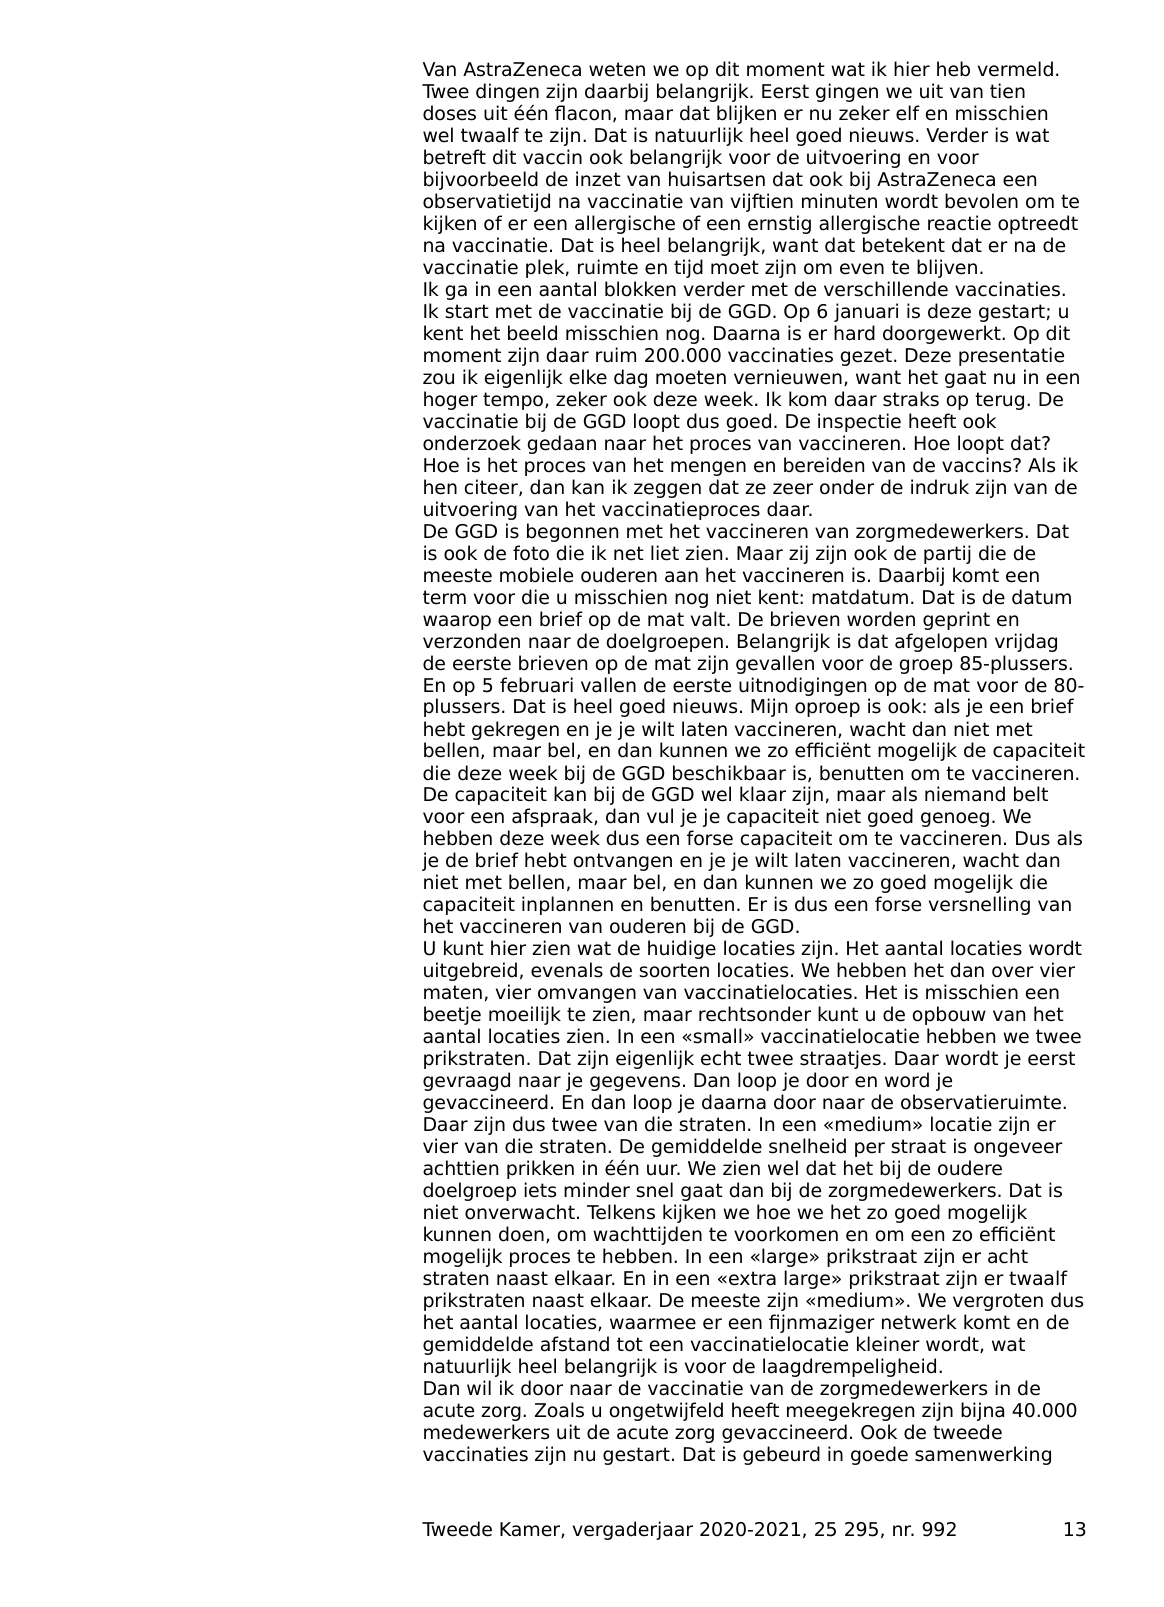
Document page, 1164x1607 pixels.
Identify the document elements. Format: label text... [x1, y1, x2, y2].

text Ik ga in een aantal blokken verder met de verschillende vaccinaties. Ik start met de vaccinatie bij de GGD. Op 6 januari is deze gestart; u kent het beeld misschien nog. Daarna is er hard doorgewerkt. Op dit moment zijn daar ruim 200.000 vaccinaties gezet. Deze presentatie zou ik eigenlijk elke dag moeten vernieuwen, want het gaat nu in een hoger tempo, zeker ook deze week. Ik kom daar straks op terug. De vaccinatie bij de GGD loopt dus goed. De inspectie heeft ook onderzoek gedaan naar het proces van vaccineren. Hoe loopt dat? Hoe is het proces van het mengen en bereiden van de vaccins? Als ik hen citeer, dan kan ik zeggen dat ze zeer onder de indruk zijn van de uitvoering van het vaccinatieproces daar. [422, 279, 1087, 521]
text Dan wil ik door naar de vaccinatie van de zorgmedewerkers in de acute zorg. Zoals u ongetwijfeld heeft meegekregen zijn bijna 40.000 medewerkers uit de acute zorg gevaccineerd. Ook de tweede vaccinaties zijn nu gestart. Dat is gebeurd in goede samenwerking [422, 1378, 1087, 1466]
text Van AstraZeneca weten we op dit moment wat ik hier heb vermeld. Twee dingen zijn daarbij belangrijk. Eerst gingen we uit van tien doses uit één flacon, maar dat blijken er nu zeker elf en misschien wel twaalf te zijn. Dat is natuurlijk heel goed nieuws. Verder is wat betreft dit vaccin ook belangrijk voor de uitvoering en voor bijvoorbeeld de inzet van huisartsen dat ook bij AstraZeneca een observatietijd na vaccinatie van vijftien minuten wordt bevolen om te kijken of er een allergische of een ernstig allergische reactie optreedt na vaccinatie. Dat is heel belangrijk, want dat betekent dat er na de vaccinatie plek, ruimte en tijd moet zijn om even te blijven. [422, 59, 1087, 279]
text De GGD is begonnen met het vaccineren van zorgmedewerkers. Dat is ook de foto die ik net liet zien. Maar zij zijn ook de partij die de meeste mobiele ouderen aan het vaccineren is. Daarbij komt een term voor die u misschien nog niet kent: matdatum. Dat is de datum waarop een brief op de mat valt. De brieven worden geprint en verzonden naar de doelgroepen. Belangrijk is dat afgelopen vrijdag de eerste brieven op de mat zijn gevallen voor de groep 85-plussers. En op 5 februari vallen de eerste uitnodigingen op de mat voor de 80-plussers. Dat is heel goed nieuws. Mijn oproep is ook: als je een brief hebt gekregen en je je wilt laten vaccineren, wacht dan niet met bellen, maar bel, en dan kunnen we zo efficiënt mogelijk de capaciteit die deze week bij de GGD beschikbaar is, benutten om te vaccineren. De capaciteit kan bij de GGD wel klaar zijn, maar als niemand belt voor een afspraak, dan vul je je capaciteit niet goed genoeg. We hebben deze week dus een forse capaciteit om te vaccineren. Dus als je de brief hebt ontvangen en je je wilt laten vaccineren, wacht dan niet met bellen, maar bel, en dan kunnen we zo goed mogelijk die capaciteit inplannen en benutten. Er is dus een forse versnelling van het vaccineren van ouderen bij de GGD. [422, 521, 1087, 938]
text U kunt hier zien wat de huidige locaties zijn. Het aantal locaties wordt uitgebreid, evenals de soorten locaties. We hebben het dan over vier maten, vier omvangen van vaccinatielocaties. Het is misschien een beetje moeilijk te zien, maar rechtsonder kunt u de opbouw van het aantal locaties zien. In een «small» vaccinatielocatie hebben we twee prikstraten. Dat zijn eigenlijk echt twee straatjes. Daar wordt je eerst gevraagd naar je gegevens. Dan loop je door en word je gevaccineerd. En dan loop je daarna door naar de observatieruimte. Daar zijn dus twee van die straten. In een «medium» locatie zijn er vier van die straten. De gemiddelde snelheid per straat is ongeveer achttien prikken in één uur. We zien wel dat het bij de oudere doelgroep iets minder snel gaat dan bij de zorgmedewerkers. Dat is niet onverwacht. Telkens kijken we hoe we het zo goed mogelijk kunnen doen, om wachttijden te voorkomen en om een zo efficiënt mogelijk proces te hebben. In een «large» prikstraat zijn er acht straten naast elkaar. En in een «extra large» prikstraat zijn er twaalf prikstraten naast elkaar. De meeste zijn «medium». We vergroten dus het aantal locaties, waarmee er een fijnmaziger netwerk komt en de gemiddelde afstand tot een vaccinatielocatie kleiner wordt, wat natuurlijk heel belangrijk is voor de laagdrempeligheid. [422, 938, 1087, 1378]
